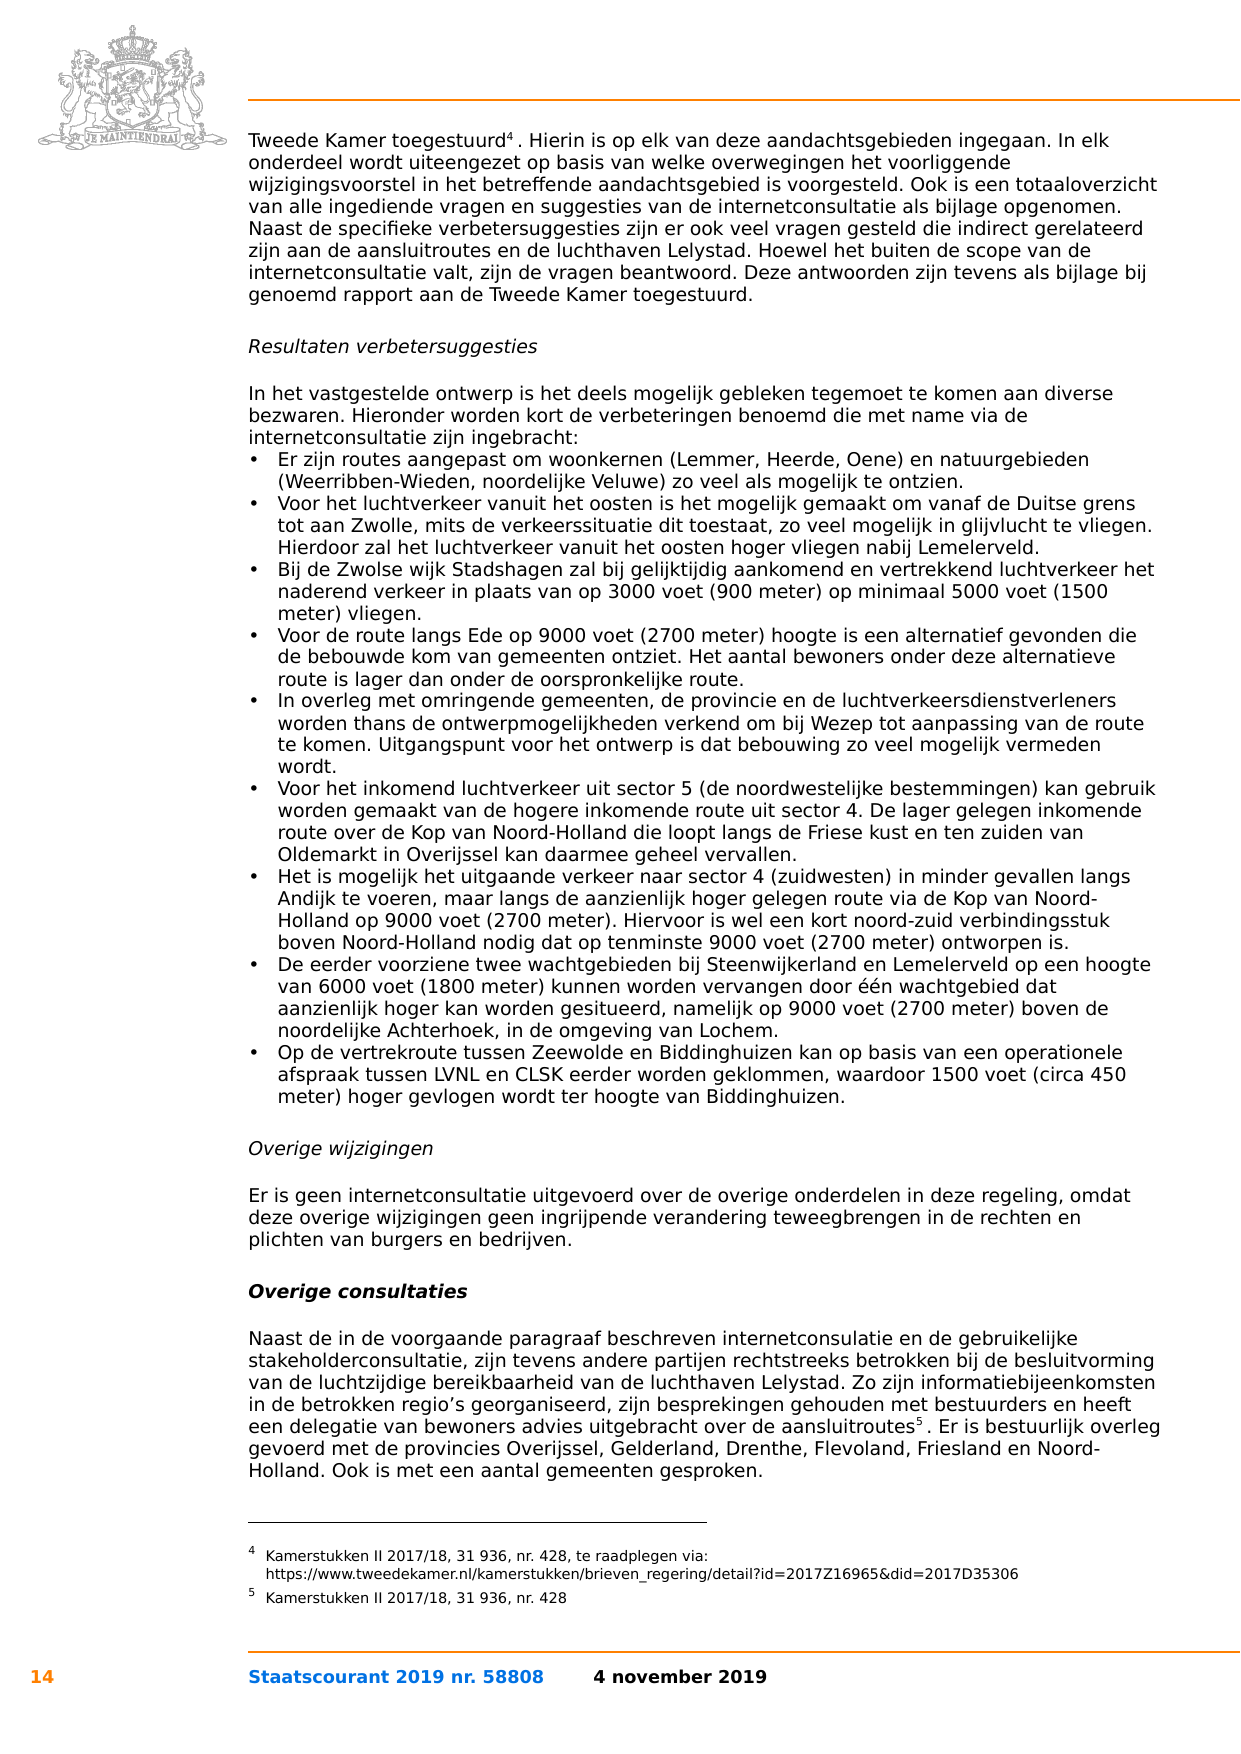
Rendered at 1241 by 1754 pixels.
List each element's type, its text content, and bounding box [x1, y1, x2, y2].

text • Voor het inkomend luchtverkeer uit sector 5 (de noordwestelijke bestemmingen) kan gebruik worden gemaakt van de hogere inkomende route uit sector 4. De lager gelegen inkomende route over de Kop van Noord-Holland die loopt langs de Friese kust en ten zuiden van Oldemarkt in Overijssel kan daarmee geheel vervallen. [248, 778, 1163, 866]
picture [38, 25, 227, 150]
text • Bij de Zwolse wijk Stadshagen zal bij gelijktijdig aankomend en vertrekkend luchtverkeer het naderend verkeer in plaats van op 3000 voet (900 meter) op minimaal 5000 voet (1500 meter) vliegen. [248, 558, 1163, 624]
text Naast de in de voorgaande paragraaf beschreven internetconsulatie en de gebruikelijke stakeholderconsultatie, zijn tevens andere partijen rechtstreeks betrokken bij de besluitvorming van de luchtzijdige bereikbaarheid van de luchthaven Lelystad. Zo zijn informatiebijeenkomsten in de betrokken regio’s georganiseerd, zijn besprekingen gehouden met bestuurders en heeft een delegatie van bewoners advies uitgebracht over de aansluitroutes. Er is bestuurlijk overleg gevoerd met de provincies Overijssel, Gelderland, Drenthe, Flevoland, Friesland en Noord-Holland. Ook is met een aantal gemeenten gesproken. [248, 1328, 1163, 1482]
text In het vastgestelde ontwerp is het deels mogelijk gebleken tegemoet te komen aan diverse bezwaren. Hieronder worden kort de verbeteringen benoemd die met name via de internetconsultatie zijn ingebracht: [248, 383, 1163, 449]
text Naast de specifieke verbetersuggesties zijn er ook veel vragen gesteld die indirect gerelateerd zijn aan de aansluitroutes en de luchthaven Lelystad. Hoewel het buiten de scope van de internetconsultatie valt, zijn de vragen beantwoord. Deze antwoorden zijn tevens als bijlage bij genoemd rapport aan de Tweede Kamer toegestuurd. [248, 218, 1163, 306]
text • Er zijn routes aangepast om woonkernen (Lemmer, Heerde, Oene) en natuurgebieden (Weerribben-Wieden, noordelijke Veluwe) zo veel als mogelijk te ontzien. [248, 449, 1163, 493]
text • Op de vertrekroute tussen Zeewolde en Biddinghuizen kan op basis van een operationele afspraak tussen LVNL en CLSK eerder worden geklommen, waardoor 1500 voet (circa 450 meter) hoger gevlogen wordt ter hoogte van Biddinghuizen. [248, 1042, 1163, 1108]
text Kamerstukken II 2017/18, 31 936, nr. 428 [248, 1586, 1163, 1608]
text Tweede Kamer toegestuurd. Hierin is op elk van deze aandachtsgebieden ingegaan. In elk onderdeel wordt uiteengezet op basis van welke overwegingen het voorliggende wijzigingsvoorstel in het betreffende aandachtsgebied is voorgesteld. Ook is een totaaloverzicht van alle ingediende vragen en suggesties van de internetconsultatie als bijlage opgenomen. [248, 130, 1163, 218]
text • In overleg met omringende gemeenten, de provincie en de luchtverkeersdienstverleners worden thans de ontwerpmogelijkheden verkend om bij Wezep tot aanpassing van de route te komen. Uitgangspunt voor het ontwerp is dat bebouwing zo veel mogelijk vermeden wordt. [248, 690, 1163, 778]
subtitle Overige consultaties [248, 1281, 1163, 1303]
text • De eerder voorziene twee wachtgebieden bij Steenwijkerland en Lemelerveld op een hoogte van 6000 voet (1800 meter) kunnen worden vervangen door één wachtgebied dat aanzienlijk hoger kan worden gesitueerd, namelijk op 9000 voet (2700 meter) boven de noordelijke Achterhoek, in de omgeving van Lochem. [248, 954, 1163, 1042]
subtitle Resultaten verbetersuggesties [248, 336, 1163, 358]
text Er is geen internetconsultatie uitgevoerd over de overige onderdelen in deze regeling, omdat deze overige wijzigingen geen ingrijpende verandering teweegbrengen in de rechten en plichten van burgers en bedrijven. [248, 1185, 1163, 1251]
text Kamerstukken II 2017/18, 31 936, nr. 428, te raadplegen via: https://www.tweedekamer.nl/kamerstukken/brieven_regering/detail?id=2017Z16965&did=2017D35306 [248, 1544, 1163, 1583]
text • Voor de route langs Ede op 9000 voet (2700 meter) hoogte is een alternatief gevonden die de bebouwde kom van gemeenten ontziet. Het aantal bewoners onder deze alternatieve route is lager dan onder de oorspronkelijke route. [248, 624, 1163, 690]
text • Voor het luchtverkeer vanuit het oosten is het mogelijk gemaakt om vanaf de Duitse grens tot aan Zwolle, mits de verkeerssituatie dit toestaat, zo veel mogelijk in glijvlucht te vliegen. Hierdoor zal het luchtverkeer vanuit het oosten hoger vliegen nabij Lemelerveld. [248, 493, 1163, 558]
subtitle Overige wijzigingen [248, 1138, 1163, 1160]
text • Het is mogelijk het uitgaande verkeer naar sector 4 (zuidwesten) in minder gevallen langs Andijk te voeren, maar langs de aanzienlijk hoger gelegen route via de Kop van Noord-Holland op 9000 voet (2700 meter). Hiervoor is wel een kort noord-zuid verbindingsstuk boven Noord-Holland nodig dat op tenminste 9000 voet (2700 meter) ontworpen is. [248, 866, 1163, 954]
